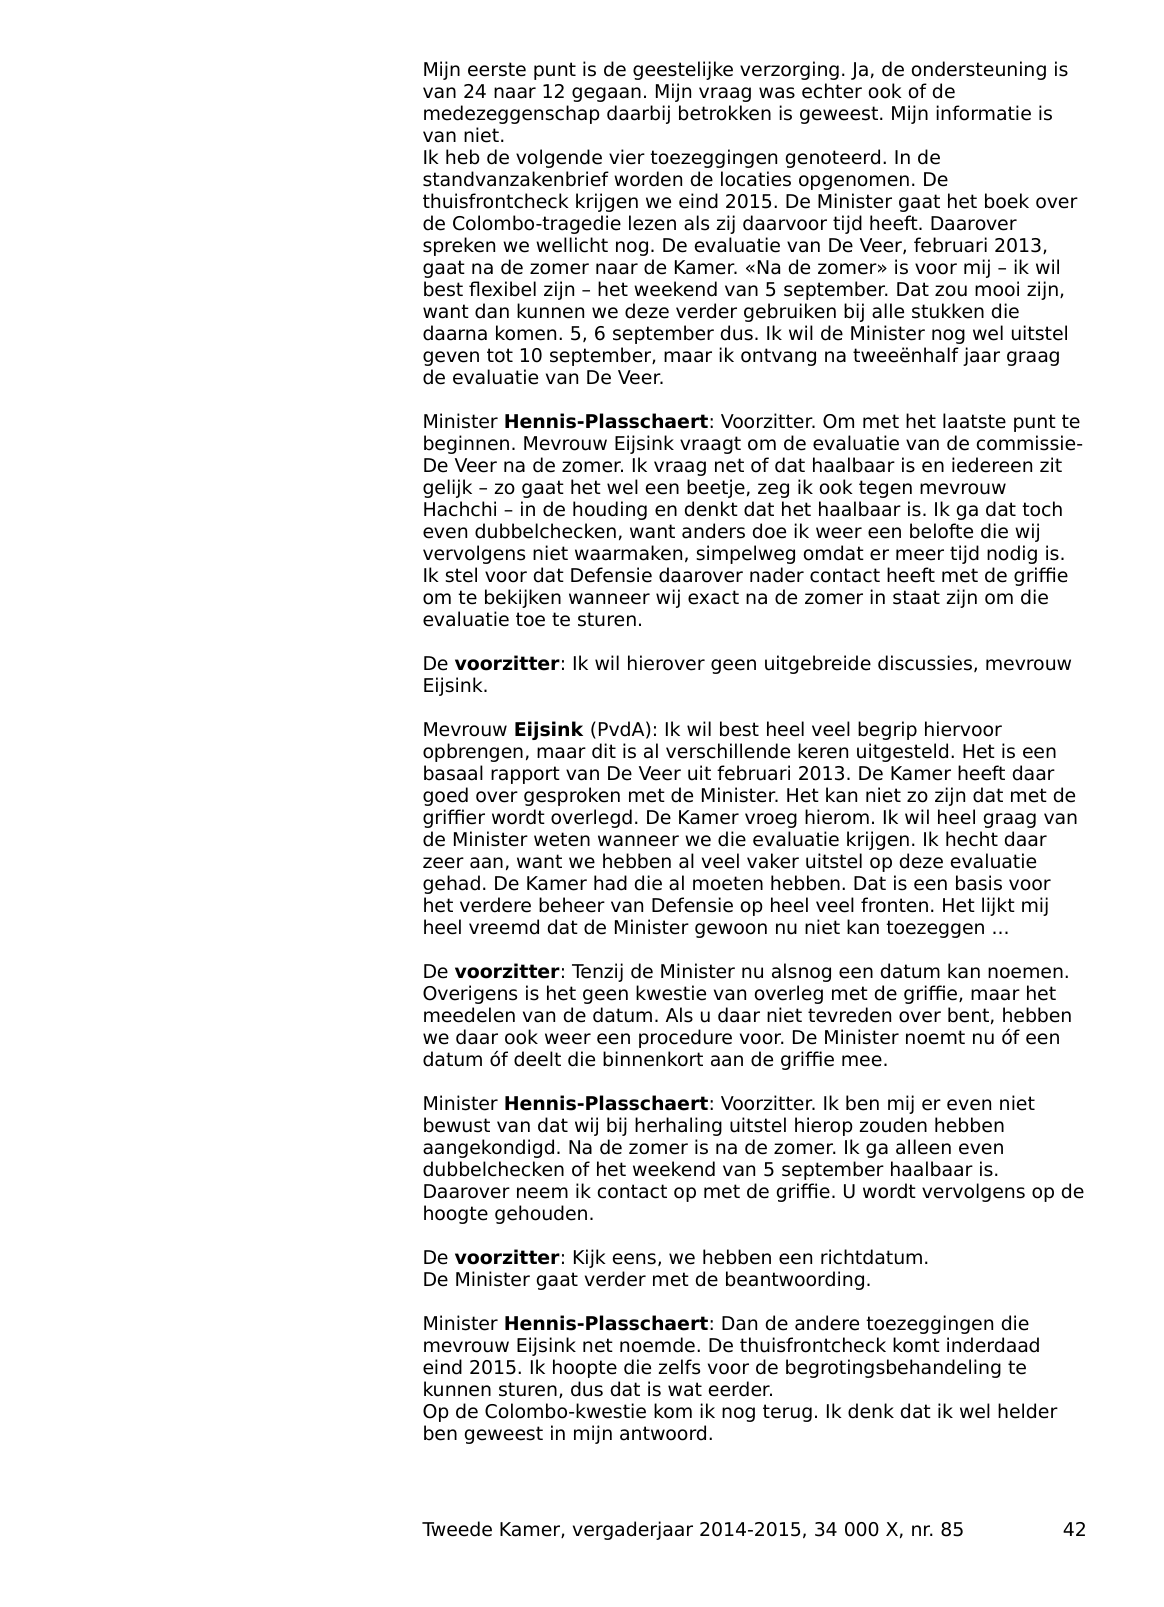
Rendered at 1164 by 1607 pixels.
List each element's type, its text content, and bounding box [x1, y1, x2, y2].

text De voorzitter: Ik wil hierover geen uitgebreide discussies, mevrouw Eijsink. [422, 653, 1087, 697]
text Minister Hennis-Plasschaert: Voorzitter. Om met het laatste punt te beginnen. Mevrouw Eijsink vraagt om de evaluatie van de commissie-De Veer na de zomer. Ik vraag net of dat haalbaar is en iedereen zit gelijk – zo gaat het wel een beetje, zeg ik ook tegen mevrouw Hachchi – in de houding en denkt dat het haalbaar is. Ik ga dat toch even dubbelchecken, want anders doe ik weer een belofte die wij vervolgens niet waarmaken, simpelweg omdat er meer tijd nodig is. Ik stel voor dat Defensie daarover nader contact heeft met de griffie om te bekijken wanneer wij exact na de zomer in staat zijn om die evaluatie toe te sturen. [422, 411, 1087, 631]
text De voorzitter: Kijk eens, we hebben een richtdatum. [422, 1247, 1087, 1269]
text De voorzitter: Tenzij de Minister nu alsnog een datum kan noemen. Overigens is het geen kwestie van overleg met de griffie, maar het meedelen van de datum. Als u daar niet tevreden over bent, hebben we daar ook weer een procedure voor. De Minister noemt nu óf een datum óf deelt die binnenkort aan de griffie mee. [422, 961, 1087, 1071]
text Op de Colombo-kwestie kom ik nog terug. Ik denk dat ik wel helder ben geweest in mijn antwoord. [422, 1401, 1087, 1445]
text Minister Hennis-Plasschaert: Voorzitter. Ik ben mij er even niet bewust van dat wij bij herhaling uitstel hierop zouden hebben aangekondigd. Na de zomer is na de zomer. Ik ga alleen even dubbelchecken of het weekend van 5 september haalbaar is. Daarover neem ik contact op met de griffie. U wordt vervolgens op de hoogte gehouden. [422, 1093, 1087, 1225]
text Mijn eerste punt is de geestelijke verzorging. Ja, de ondersteuning is van 24 naar 12 gegaan. Mijn vraag was echter ook of de medezeggenschap daarbij betrokken is geweest. Mijn informatie is van niet. [422, 59, 1087, 147]
text Ik heb de volgende vier toezeggingen genoteerd. In de standvanzakenbrief worden de locaties opgenomen. De thuisfrontcheck krijgen we eind 2015. De Minister gaat het boek over de Colombo-tragedie lezen als zij daarvoor tijd heeft. Daarover spreken we wellicht nog. De evaluatie van De Veer, februari 2013, gaat na de zomer naar de Kamer. «Na de zomer» is voor mij – ik wil best flexibel zijn – het weekend van 5 september. Dat zou mooi zijn, want dan kunnen we deze verder gebruiken bij alle stukken die daarna komen. 5, 6 september dus. Ik wil de Minister nog wel uitstel geven tot 10 september, maar ik ontvang na tweeënhalf jaar graag de evaluatie van De Veer. [422, 147, 1087, 389]
text Mevrouw Eijsink (PvdA): Ik wil best heel veel begrip hiervoor opbrengen, maar dit is al verschillende keren uitgesteld. Het is een basaal rapport van De Veer uit februari 2013. De Kamer heeft daar goed over gesproken met de Minister. Het kan niet zo zijn dat met de griffier wordt overlegd. De Kamer vroeg hierom. Ik wil heel graag van de Minister weten wanneer we die evaluatie krijgen. Ik hecht daar zeer aan, want we hebben al veel vaker uitstel op deze evaluatie gehad. De Kamer had die al moeten hebben. Dat is een basis voor het verdere beheer van Defensie op heel veel fronten. Het lijkt mij heel vreemd dat de Minister gewoon nu niet kan toezeggen ... [422, 719, 1087, 939]
text De Minister gaat verder met de beantwoording. [422, 1269, 1087, 1291]
text Minister Hennis-Plasschaert: Dan de andere toezeggingen die mevrouw Eijsink net noemde. De thuisfrontcheck komt inderdaad eind 2015. Ik hoopte die zelfs voor de begrotingsbehandeling te kunnen sturen, dus dat is wat eerder. [422, 1313, 1087, 1401]
